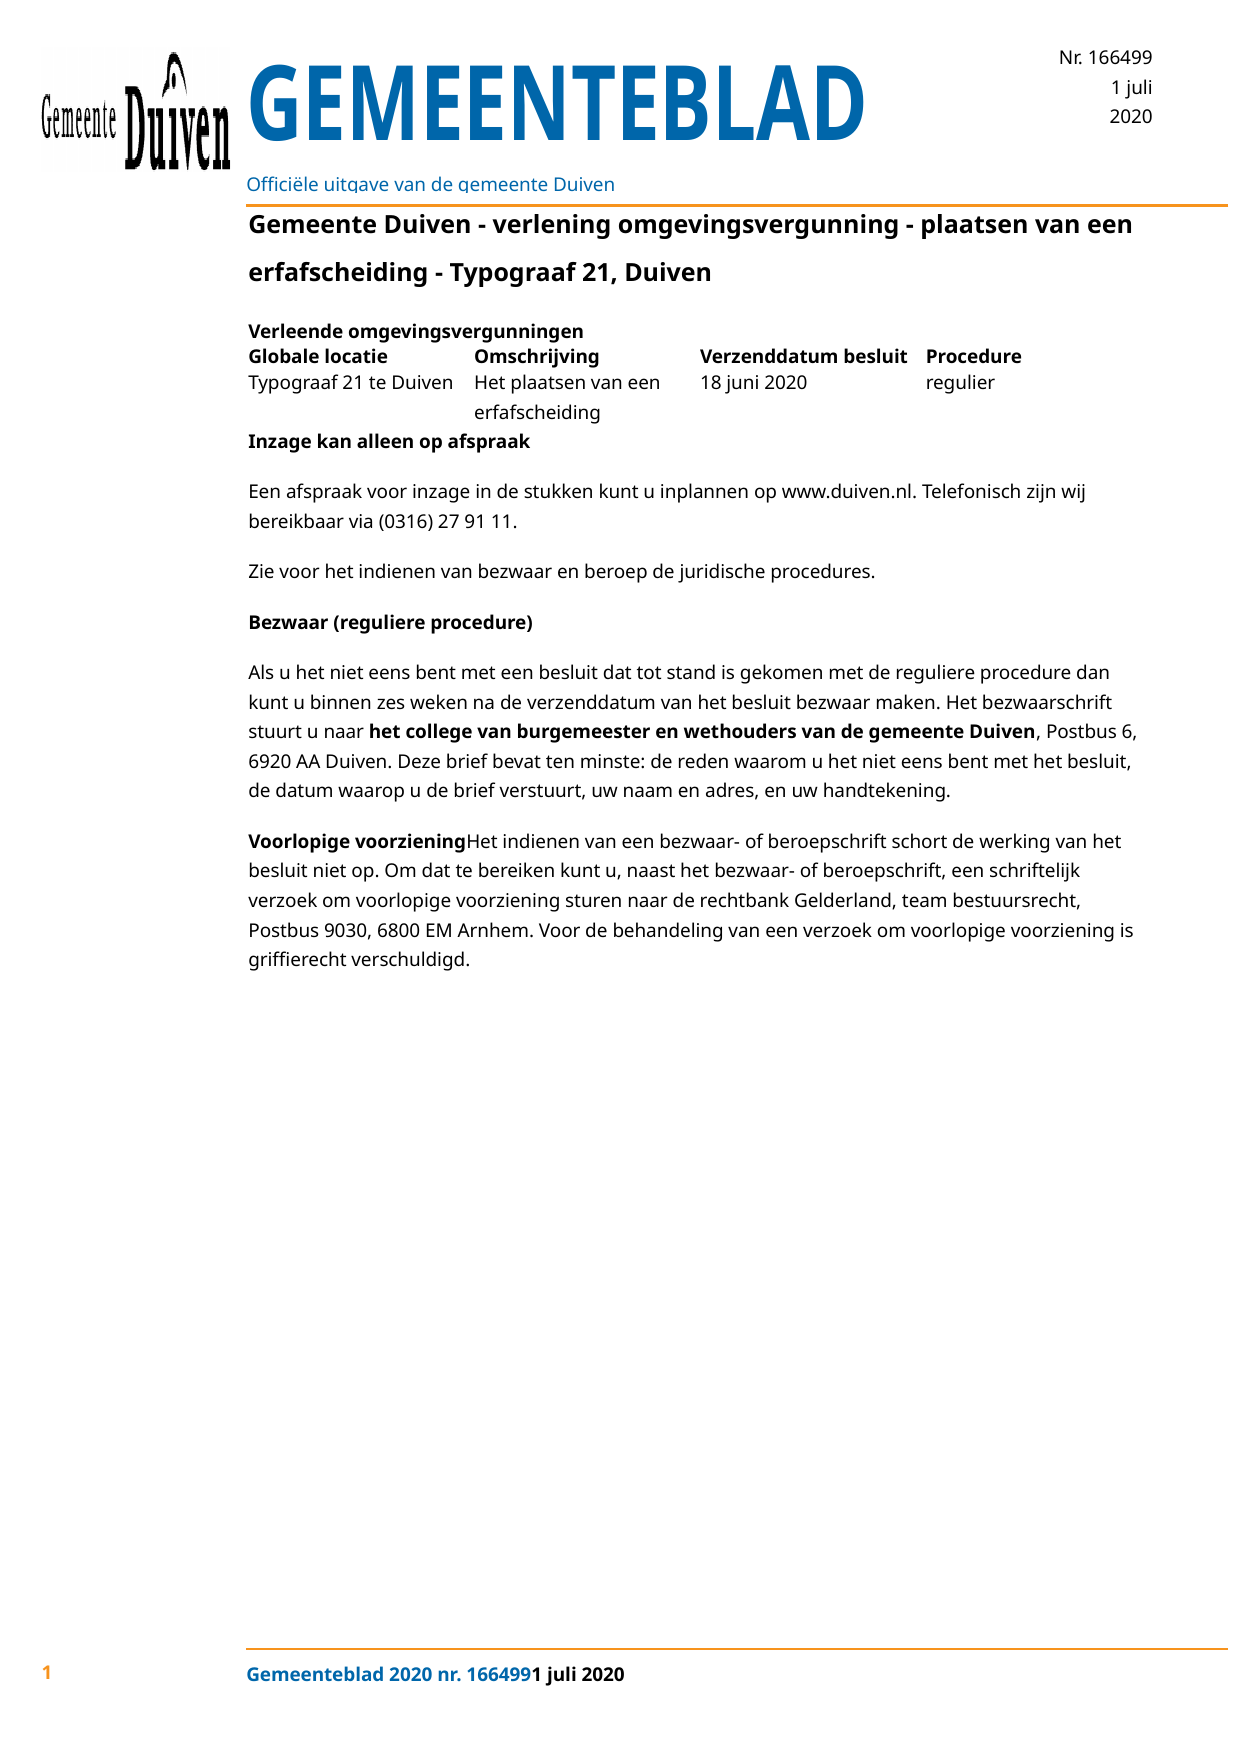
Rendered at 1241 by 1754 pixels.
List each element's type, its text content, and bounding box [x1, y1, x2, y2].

text Een afspraak voor inzage in de stukken kunt u inplannen op www.duiven.nl. Telefonisch zijn wij bereikbaar via (0316) 27 91 11. [248, 478, 1152, 534]
table_cell Globale locatie [248, 344, 474, 369]
text Gemeente Duiven - verlening omgevingsvergunning - plaatsen van een erfafscheiding - Typograaf 21, Duiven [248, 207, 1152, 288]
table_cell Het plaatsen van een erfafscheiding [474, 370, 700, 425]
text Bezwaar (reguliere procedure) [248, 609, 1152, 634]
table_cell Omschrijving [474, 344, 700, 369]
table_cell Procedure [926, 344, 1152, 369]
text Inzage kan alleen op afspraak [248, 428, 1152, 454]
table_header Verleende omgevingsvergunningen [248, 318, 1152, 344]
table_cell Typograaf 21 te Duiven [248, 370, 474, 425]
text Zie voor het indienen van bezwaar en beroep de juridische procedures. [248, 558, 1152, 584]
table_cell 18 juni 2020 [700, 370, 926, 425]
text Als u het niet eens bent met een besluit dat tot stand is gekomen met de reguliere procedure dan kunt u binnen zes weken na de verzenddatum van het besluit bezwaar maken. Het bezwaarschrift stuurt u naar het college van burgemeester en wethouders van de gemeente Duiven, Postbus 6, 6920 AA Duiven. Deze brief bevat ten minste: de reden waarom u het niet eens bent met het besluit, de datum waarop u de brief verstuurt, uw naam en adres, en uw handtekening. [248, 659, 1152, 803]
table_cell Verzenddatum besluit [700, 344, 926, 369]
text Voorlopige voorzieningHet indienen van een bezwaar- of beroepschrift schort de werking van het besluit niet op. Om dat te bereiken kunt u, naast het bezwaar- of beroepschrift, een schriftelijk verzoek om voorlopige voorziening sturen naar de rechtbank Gelderland, team bestuursrecht, Postbus 9030, 6800 EM Arnhem. Voor de behandeling van een verzoek om voorlopige voorziening is griffierecht verschuldigd. [248, 828, 1152, 972]
table_cell regulier [926, 370, 1152, 425]
picture [41, 47, 231, 172]
